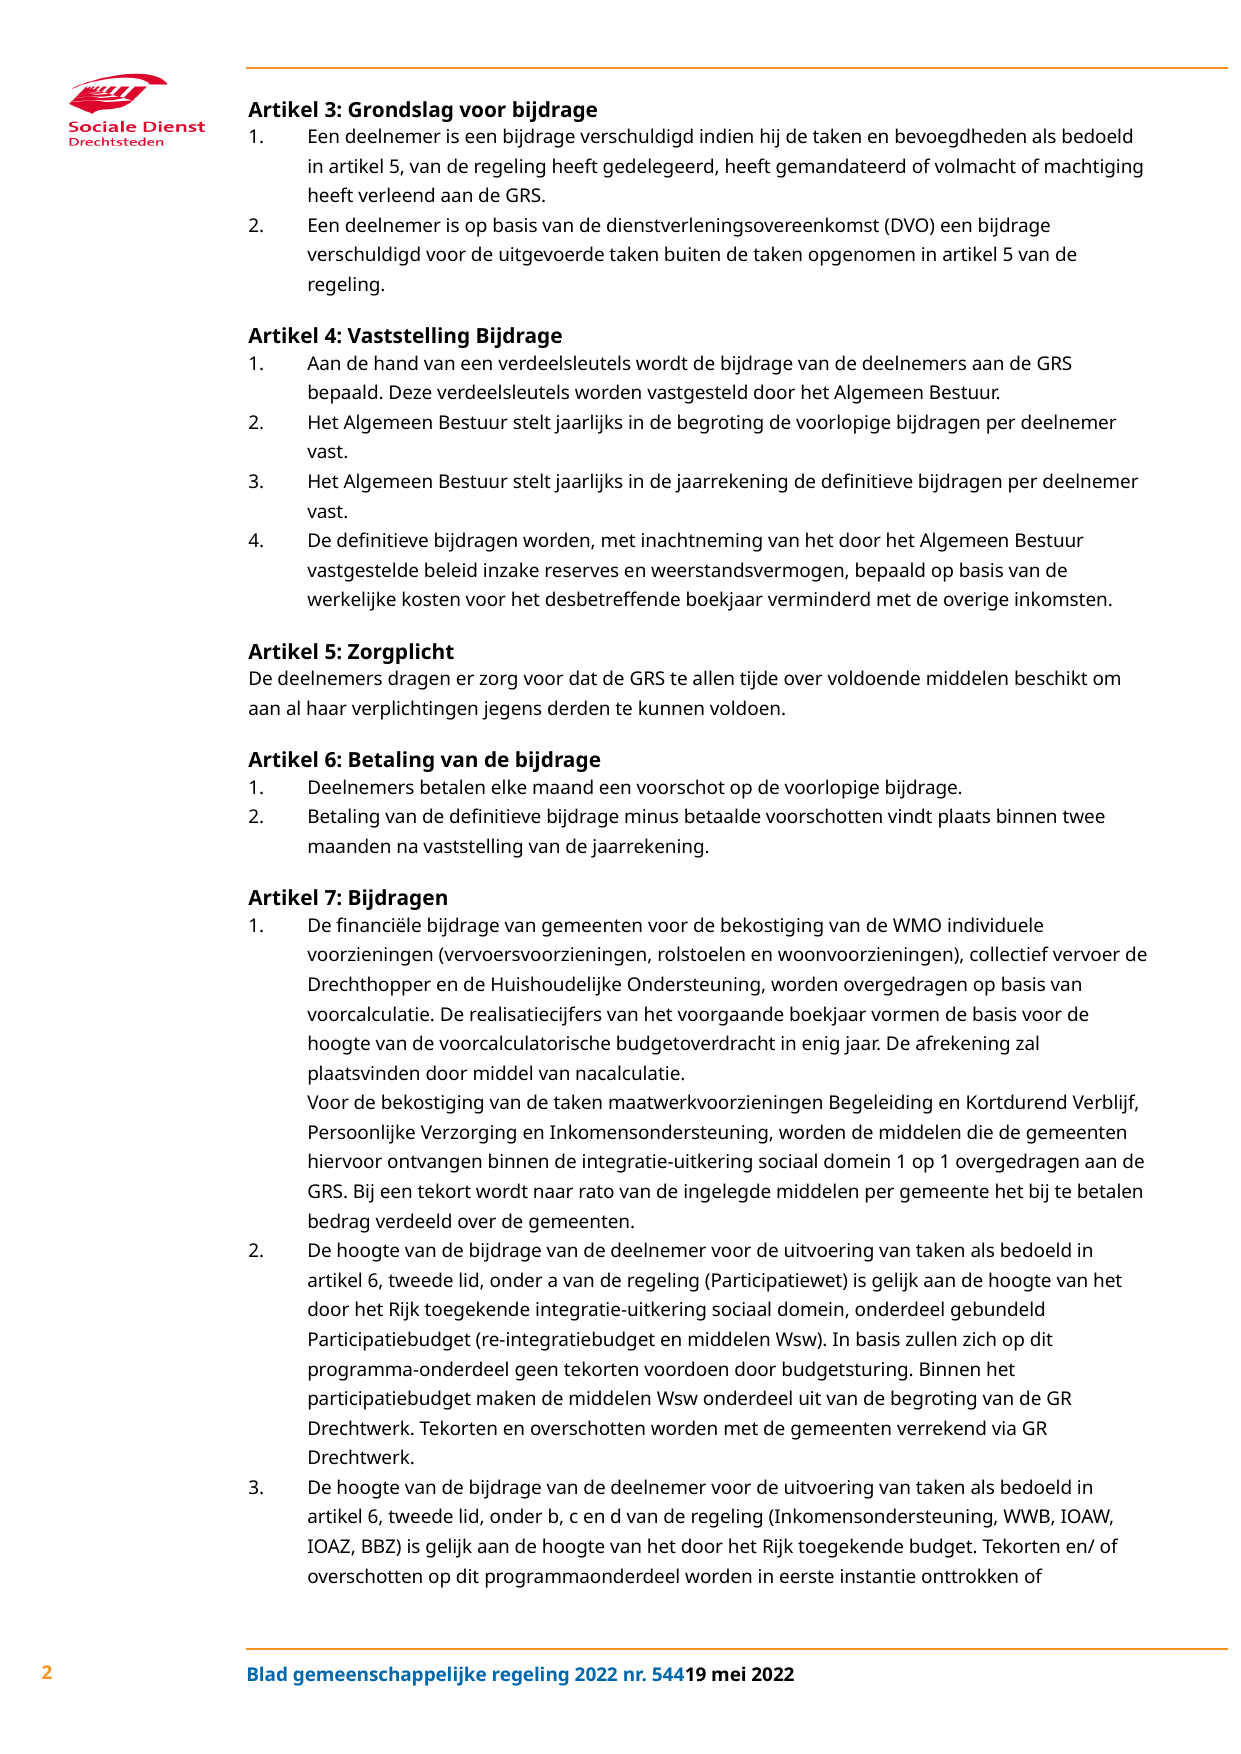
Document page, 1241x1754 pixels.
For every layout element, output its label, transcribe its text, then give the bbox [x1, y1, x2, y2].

list Voor de bekostiging van de taken maatwerkvoorzieningen Begeleiding en Kortdurend Verblijf, Persoonlijke Verzorging en Inkomensondersteuning, worden de middelen die de gemeenten hiervoor ontvangen binnen de integratie-uitkering sociaal domein 1 op 1 overgedragen aan de GRS. Bij een tekort wordt naar rato van de ingelegde middelen per gemeente het bij te betalen bedrag verdeeld over de gemeenten. [248, 1089, 1152, 1233]
list Betaling van de definitieve bijdrage minus betaalde voorschotten vindt plaats binnen twee maanden na vaststelling van de jaarrekening. [248, 803, 1152, 859]
text Artikel 7: Bijdragen [248, 883, 1152, 912]
text De deelnemers dragen er zorg voor dat de GRS te allen tijde over voldoende middelen beschikt om aan al haar verplichtingen jegens derden te kunnen voldoen. [248, 666, 1152, 721]
text Artikel 5: Zorgplicht [248, 637, 1152, 666]
list Aan de hand van een verdeelsleutels wordt de bijdrage van de deelnemers aan de GRS bepaald. Deze verdeelsleutels worden vastgesteld door het Algemeen Bestuur. [248, 350, 1152, 405]
text Artikel 3: Grondslag voor bijdrage [248, 95, 1152, 123]
list De hoogte van de bijdrage van de deelnemer voor de uitvoering van taken als bedoeld in artikel 6, tweede lid, onder a van de regeling (Participatiewet) is gelijk aan de hoogte van het door het Rijk toegekende integratie-uitkering sociaal domein, onderdeel gebundeld Participatiebudget (re-integratiebudget en middelen Wsw). In basis zullen zich op dit programma-onderdeel geen tekorten voordoen door budgetsturing. Binnen het participatiebudget maken de middelen Wsw onderdeel uit van de begroting van de GR Drechtwerk. Tekorten en overschotten worden met de gemeenten verrekend via GR Drechtwerk. [248, 1237, 1152, 1470]
picture [41, 47, 231, 172]
text Artikel 4: Vaststelling Bijdrage [248, 322, 1152, 350]
list Een deelnemer is een bijdrage verschuldigd indien hij de taken en bevoegdheden als bedoeld in artikel 5, van de regeling heeft gedelegeerd, heeft gemandateerd of volmacht of machtiging heeft verleend aan de GRS. [248, 123, 1152, 208]
list De definitieve bijdragen worden, met inachtneming van het door het Algemeen Bestuur vastgestelde beleid inzake reserves en weerstandsvermogen, bepaald op basis van de werkelijke kosten voor het desbetreffende boekjaar verminderd met de overige inkomsten. [248, 527, 1152, 612]
text Artikel 6: Betaling van de bijdrage [248, 746, 1152, 774]
list De financiële bijdrage van gemeenten voor de bekostiging van de WMO individuele voorzieningen (vervoersvoorzieningen, rolstoelen en woonvoorzieningen), collectief vervoer de Drechthopper en de Huishoudelijke Ondersteuning, worden overgedragen op basis van voorcalculatie. De realisatiecijfers van het voorgaande boekjaar vormen de basis voor de hoogte van de voorcalculatorische budgetoverdracht in enig jaar. De afrekening zal plaatsvinden door middel van nacalculatie. [248, 912, 1152, 1086]
list Deelnemers betalen elke maand een voorschot op de voorlopige bijdrage. [248, 774, 1152, 800]
list Het Algemeen Bestuur stelt jaarlijks in de begroting de voorlopige bijdragen per deelnemer vast. [248, 409, 1152, 464]
list Een deelnemer is op basis van de dienstverleningsovereenkomst (DVO) een bijdrage verschuldigd voor de uitgevoerde taken buiten de taken opgenomen in artikel 5 van de regeling. [248, 212, 1152, 297]
list Het Algemeen Bestuur stelt jaarlijks in de jaarrekening de definitieve bijdragen per deelnemer vast. [248, 468, 1152, 524]
list De hoogte van de bijdrage van de deelnemer voor de uitvoering van taken als bedoeld in artikel 6, tweede lid, onder b, c en d van de regeling (Inkomensondersteuning, WWB, IOAW, IOAZ, BBZ) is gelijk aan de hoogte van het door het Rijk toegekende budget. Tekorten en/ of overschotten op dit programmaonderdeel worden in eerste instantie onttrokken of [248, 1474, 1152, 1588]
